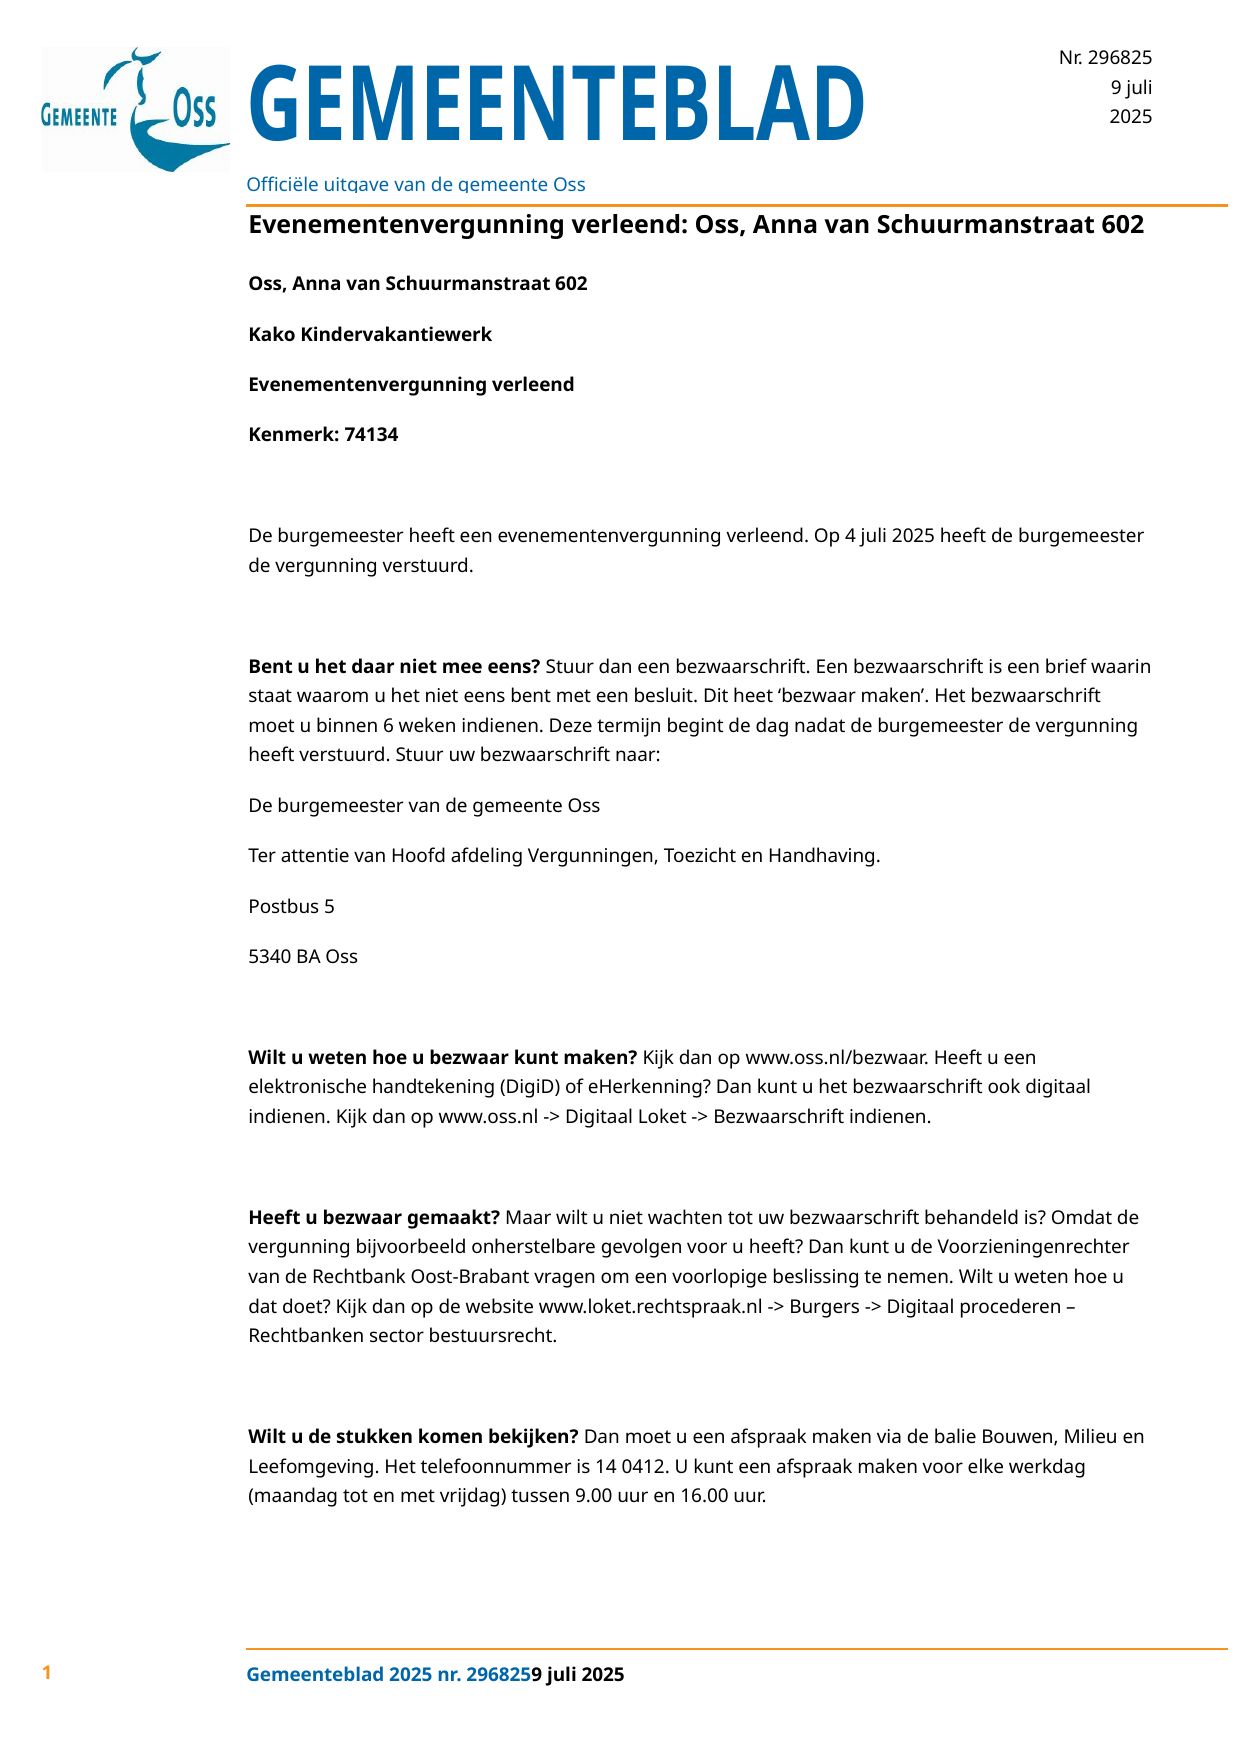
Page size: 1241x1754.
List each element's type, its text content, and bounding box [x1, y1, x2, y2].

text Heeft u bezwaar gemaakt? Maar wilt u niet wachten tot uw bezwaarschrift behandeld is? Omdat de vergunning bijvoorbeeld onherstelbare gevolgen voor u heeft? Dan kunt u de Voorzieningenrechter van de Rechtbank Oost-Brabant vragen om een voorlopige beslissing te nemen. Wilt u weten hoe u dat doet? Kijk dan op de website www.loket.rechtspraak.nl -> Burgers -> Digitaal procederen – Rechtbanken sector bestuursrecht. [248, 1204, 1152, 1348]
text 5340 BA Oss [248, 943, 1152, 969]
text Oss, Anna van Schuurmanstraat 602 [248, 270, 1152, 296]
picture [41, 47, 231, 172]
text De burgemeester van de gemeente Oss [248, 792, 1152, 818]
text Kenmerk: 74134 [248, 422, 1152, 447]
text Bent u het daar niet mee eens? Stuur dan een bezwaarschrift. Een bezwaarschrift is een brief waarin staat waarom u het niet eens bent met een besluit. Dit heet ‘bezwaar maken’. Het bezwaarschrift moet u binnen 6 weken indienen. Deze termijn begint de dag nadat de burgemeester de vergunning heeft verstuurd. Stuur uw bezwaarschrift naar: [248, 653, 1152, 767]
text Evenementenvergunning verleend: Oss, Anna van Schuurmanstraat 602 [248, 207, 1152, 241]
text De burgemeester heeft een evenementenvergunning verleend. Op 4 juli 2025 heeft de burgemeester de vergunning verstuurd. [248, 522, 1152, 578]
text Postbus 5 [248, 893, 1152, 918]
text Ter attentie van Hoofd afdeling Vergunningen, Toezicht en Handhaving. [248, 842, 1152, 868]
text Wilt u de stukken komen bekijken? Dan moet u een afspraak maken via de balie Bouwen, Milieu en Leefomgeving. Het telefoonnummer is 14 0412. U kunt een afspraak maken voor elke werkdag (maandag tot en met vrijdag) tussen 9.00 uur en 16.00 uur. [248, 1423, 1152, 1508]
text Kako Kindervakantiewerk [248, 321, 1152, 346]
text Wilt u weten hoe u bezwaar kunt maken? Kijk dan op www.oss.nl/bezwaar. Heeft u een elektronische handtekening (DigiD) of eHerkenning? Dan kunt u het bezwaarschrift ook digitaal indienen. Kijk dan op www.oss.nl -> Digitaal Loket -> Bezwaarschrift indienen. [248, 1044, 1152, 1129]
text Evenementenvergunning verleend [248, 371, 1152, 397]
